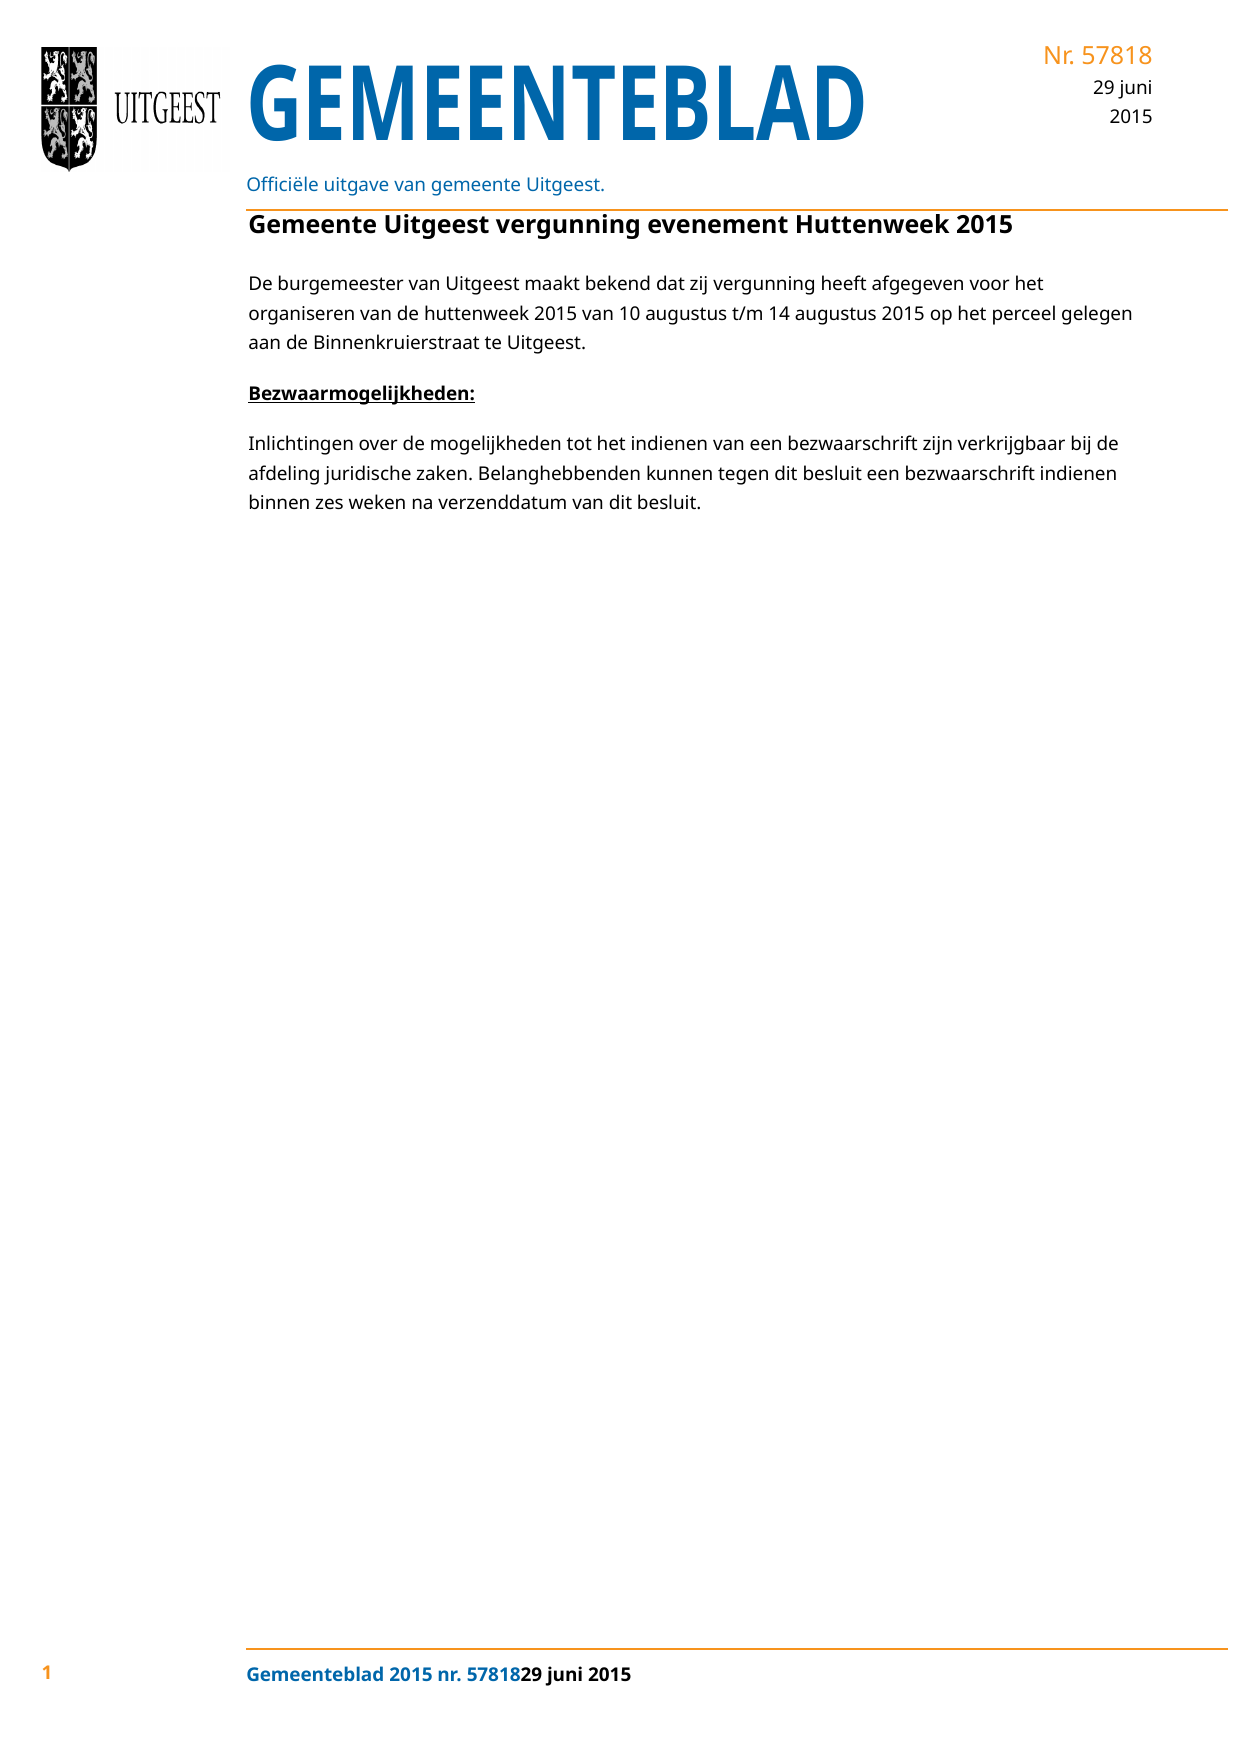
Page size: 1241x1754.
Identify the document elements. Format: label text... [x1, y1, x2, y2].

picture [41, 47, 231, 172]
text Bezwaarmogelijkheden: [248, 380, 1152, 406]
text De burgemeester van Uitgeest maakt bekend dat zij vergunning heeft afgegeven voor het organiseren van de huttenweek 2015 van 10 augustus t/m 14 augustus 2015 op het perceel gelegen aan de Binnenkruierstraat te Uitgeest. [248, 270, 1152, 355]
text Inlichtingen over de mogelijkheden tot het indienen van een bezwaarschrift zijn verkrijgbaar bij de afdeling juridische zaken. Belanghebbenden kunnen tegen dit besluit een bezwaarschrift indienen binnen zes weken na verzenddatum van dit besluit. [248, 430, 1152, 515]
text Gemeente Uitgeest vergunning evenement Huttenweek 2015 [248, 211, 1152, 241]
